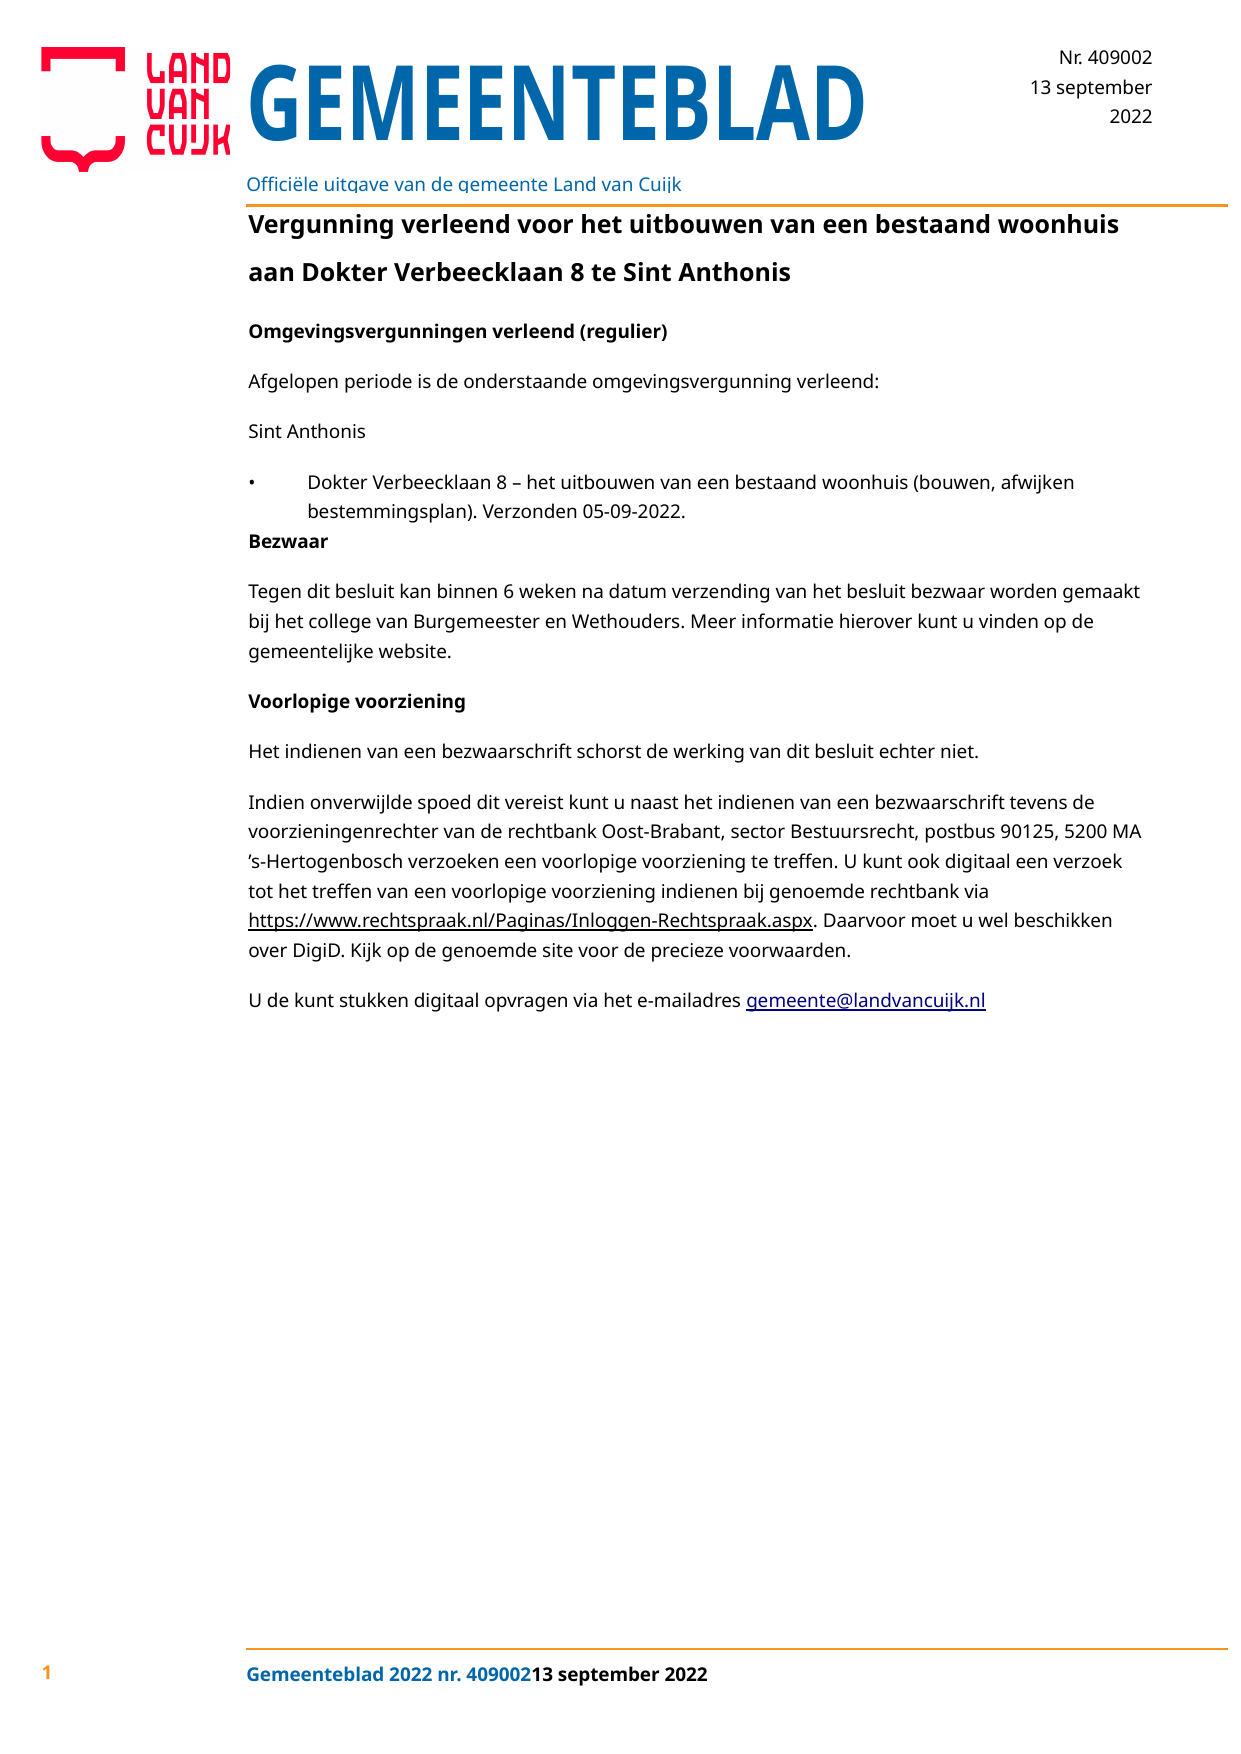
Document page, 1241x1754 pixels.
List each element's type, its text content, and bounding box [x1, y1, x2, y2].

text Afgelopen periode is de onderstaande omgevingsvergunning verleend: [248, 368, 1152, 394]
text Tegen dit besluit kan binnen 6 weken na datum verzending van het besluit bezwaar worden gemaakt bij het college van Burgemeester en Wethouders. Meer informatie hierover kunt u vinden op de gemeentelijke website. [248, 579, 1152, 664]
text Bezwaar [248, 528, 1152, 554]
text Vergunning verleend voor het uitbouwen van een bestaand woonhuis aan Dokter Verbeecklaan 8 te Sint Anthonis [248, 207, 1152, 288]
list Dokter Verbeecklaan 8 – het uitbouwen van een bestaand woonhuis (bouwen, afwijken bestemmingsplan). Verzonden 05-09-2022. [248, 469, 1152, 524]
text Het indienen van een bezwaarschrift schorst de werking van dit besluit echter niet. [248, 739, 1152, 764]
text Sint Anthonis [248, 419, 1152, 444]
picture [41, 47, 231, 172]
text Indien onverwijlde spoed dit vereist kunt u naast het indienen van een bezwaarschrift tevens de voorzieningenrechter van de rechtbank Oost-Brabant, sector Bestuursrecht, postbus 90125, 5200 MA ’s-Hertogenbosch verzoeken een voorlopige voorziening te treffen. U kunt ook digitaal een verzoek tot het treffen van een voorlopige voorziening indienen bij genoemde rechtbank via https://www.rechtspraak.nl/Paginas/Inloggen-Rechtspraak.aspx. Daarvoor moet u wel beschikken over DigiD. Kijk op de genoemde site voor de precieze voorwaarden. [248, 789, 1152, 963]
text Omgevingsvergunningen verleend (regulier) [248, 318, 1152, 344]
text U de kunt stukken digitaal opvragen via het e-mailadres gemeente@landvancuijk.nl [248, 987, 1152, 1013]
text Voorlopige voorziening [248, 688, 1152, 714]
